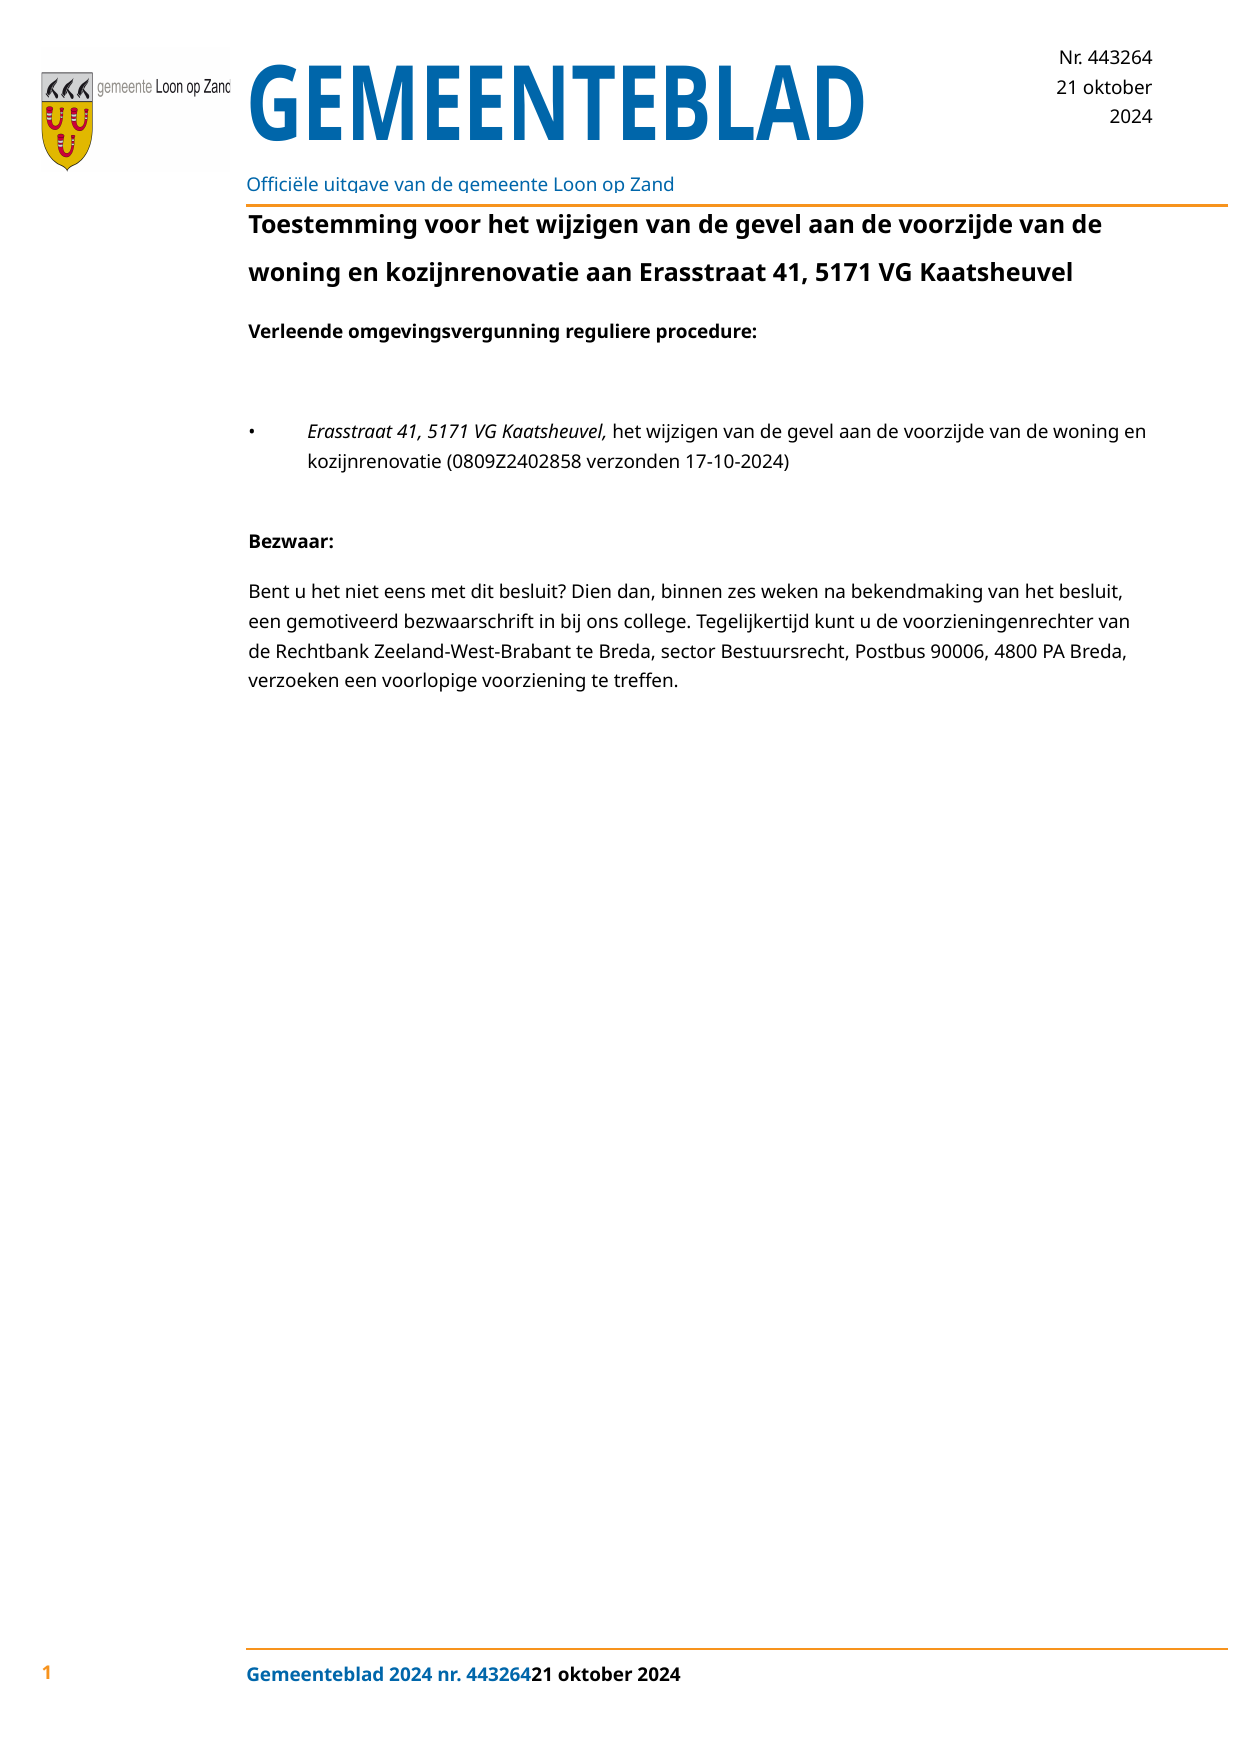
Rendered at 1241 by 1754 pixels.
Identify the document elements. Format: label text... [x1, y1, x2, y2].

text Bent u het niet eens met dit besluit? Dien dan, binnen zes weken na bekendmaking van het besluit, een gemotiveerd bezwaarschrift in bij ons college. Tegelijkertijd kunt u de voorzieningenrechter van de Rechtbank Zeeland-West-Brabant te Breda, sector Bestuursrecht, Postbus 90006, 4800 PA Breda, verzoeken een voorlopige voorziening te treffen. [248, 579, 1152, 693]
list Erasstraat 41, 5171 VG Kaatsheuvel, het wijzigen van de gevel aan de voorzijde van de woning en kozijnrenovatie (0809Z2402858 verzonden 17-10-2024) [248, 419, 1152, 474]
text Verleende omgevingsvergunning reguliere procedure: [248, 318, 1152, 344]
text Toestemming voor het wijzigen van de gevel aan de voorzijde van de woning en kozijnrenovatie aan Erasstraat 41, 5171 VG Kaatsheuvel [248, 207, 1152, 288]
text Bezwaar: [248, 528, 1152, 554]
picture [41, 47, 231, 172]
